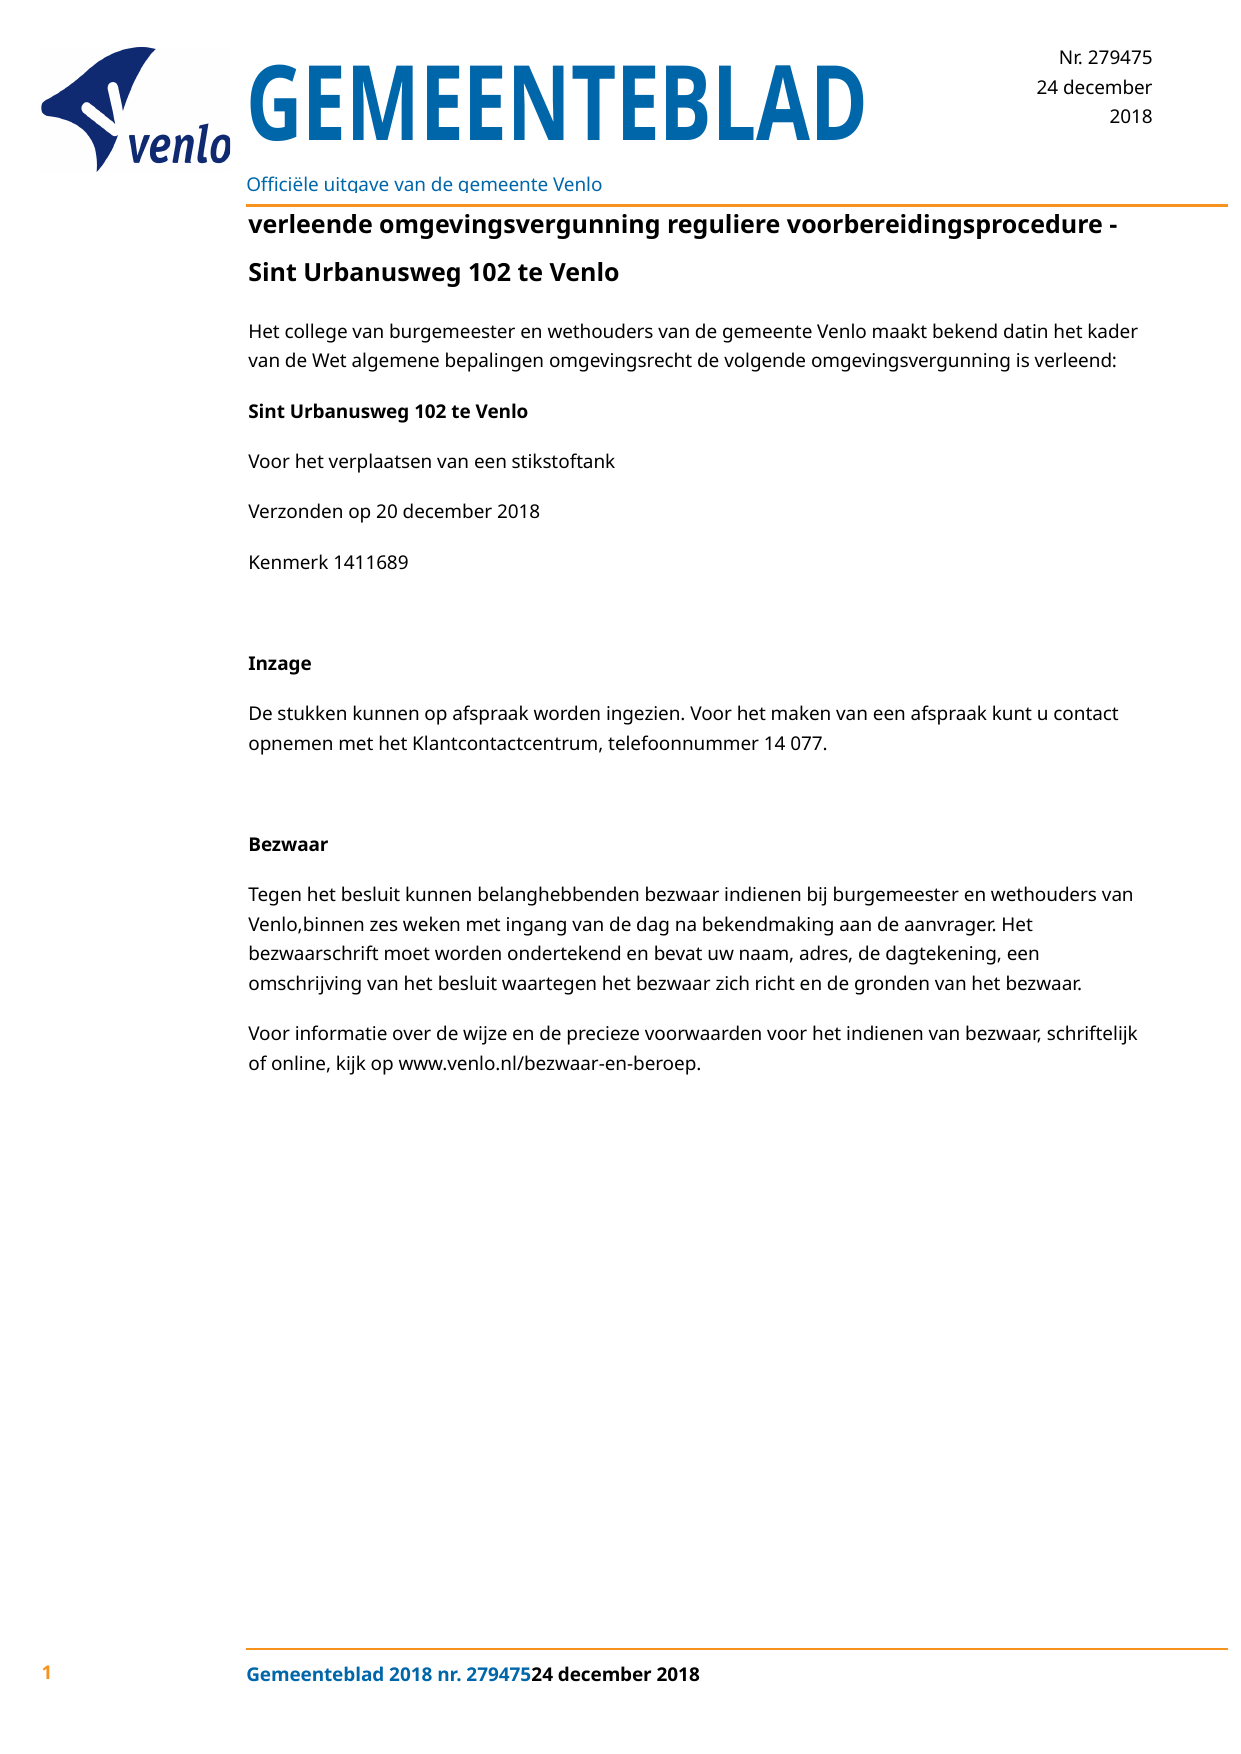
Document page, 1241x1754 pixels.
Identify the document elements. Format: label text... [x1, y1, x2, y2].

text Tegen het besluit kunnen belanghebbenden bezwaar indienen bij burgemeester en wethouders van Venlo,binnen zes weken met ingang van de dag na bekendmaking aan de aanvrager. Het bezwaarschrift moet worden ondertekend en bevat uw naam, adres, de dagtekening, een omschrijving van het besluit waartegen het bezwaar zich richt en de gronden van het bezwaar. [248, 881, 1152, 996]
text Inzage [248, 650, 1152, 676]
text Verzonden op 20 december 2018 [248, 499, 1152, 524]
text verleende omgevingsvergunning reguliere voorbereidingsprocedure - Sint Urbanusweg 102 te Venlo [248, 207, 1152, 288]
picture [41, 47, 231, 172]
text Kenmerk 1411689 [248, 549, 1152, 575]
text Sint Urbanusweg 102 te Venlo [248, 398, 1152, 424]
text Bezwaar [248, 831, 1152, 857]
text Voor informatie over de wijze en de precieze voorwaarden voor het indienen van bezwaar, schriftelijk of online, kijk op www.venlo.nl/bezwaar-en-beroep. [248, 1020, 1152, 1076]
text Voor het verplaatsen van een stikstoftank [248, 448, 1152, 474]
text De stukken kunnen op afspraak worden ingezien. Voor het maken van een afspraak kunt u contact opnemen met het Klantcontactcentrum, telefoonnummer 14 077. [248, 700, 1152, 756]
text Het college van burgemeester en wethouders van de gemeente Venlo maakt bekend datin het kader van de Wet algemene bepalingen omgevingsrecht de volgende omgevingsvergunning is verleend: [248, 318, 1152, 373]
